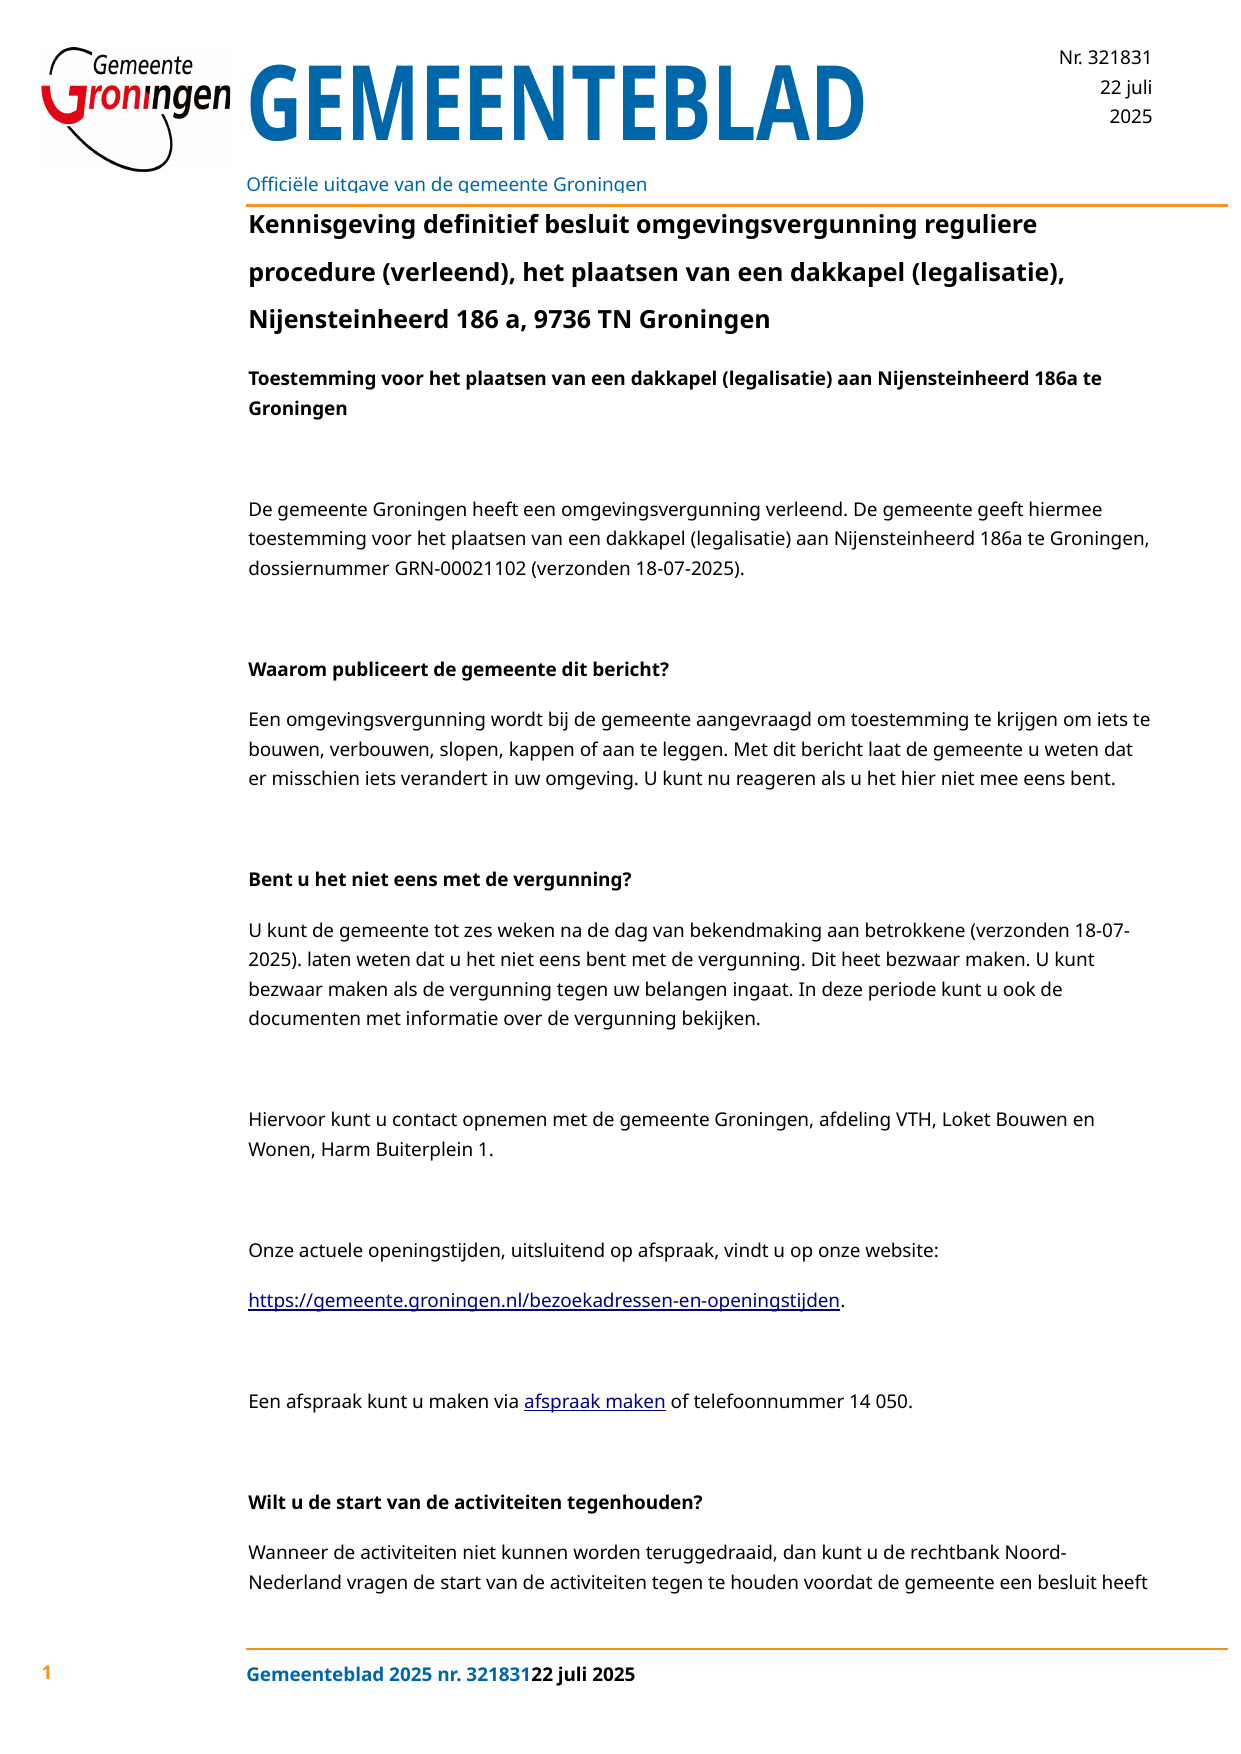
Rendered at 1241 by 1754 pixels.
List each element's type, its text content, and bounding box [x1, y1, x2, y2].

picture [41, 47, 231, 172]
text Wanneer de activiteiten niet kunnen worden teruggedraaid, dan kunt u de rechtbank Noord-Nederland vragen de start van de activiteiten tegen te houden voordat de gemeente een besluit heeft [248, 1539, 1152, 1594]
text Onze actuele openingstijden, uitsluitend op afspraak, vindt u op onze website: [248, 1237, 1152, 1262]
text Een omgevingsvergunning wordt bij de gemeente aangevraagd om toestemming te krijgen om iets te bouwen, verbouwen, slopen, kappen of aan te leggen. Met dit bericht laat de gemeente u weten dat er misschien iets verandert in uw omgeving. U kunt nu reageren als u het hier niet mee eens bent. [248, 706, 1152, 791]
text Kennisgeving definitief besluit omgevingsvergunning reguliere procedure (verleend), het plaatsen van een dakkapel (legalisatie), Nijensteinheerd 186 a, 9736 TN Groningen [248, 207, 1152, 336]
text https://gemeente.groningen.nl/bezoekadressen-en-openingstijden. [248, 1287, 1152, 1313]
text Toestemming voor het plaatsen van een dakkapel (legalisatie) aan Nijensteinheerd 186a te Groningen [248, 366, 1152, 421]
text Een afspraak kunt u maken via afspraak maken of telefoonnummer 14 050. [248, 1388, 1152, 1414]
text Waarom publiceert de gemeente dit bericht? [248, 656, 1152, 682]
text De gemeente Groningen heeft een omgevingsvergunning verleend. De gemeente geeft hiermee toestemming voor het plaatsen van een dakkapel (legalisatie) aan Nijensteinheerd 186a te Groningen, dossiernummer GRN-00021102 (verzonden 18-07-2025). [248, 496, 1152, 581]
text Hiervoor kunt u contact opnemen met de gemeente Groningen, afdeling VTH, Loket Bouwen en Wonen, Harm Buiterplein 1. [248, 1106, 1152, 1162]
text Wilt u de start van de activiteiten tegenhouden? [248, 1489, 1152, 1514]
text U kunt de gemeente tot zes weken na de dag van bekendmaking aan betrokkene (verzonden 18-07-2025). laten weten dat u het niet eens bent met de vergunning. Dit heet bezwaar maken. U kunt bezwaar maken als de vergunning tegen uw belangen ingaat. In deze periode kunt u ook de documenten met informatie over de vergunning bekijken. [248, 917, 1152, 1031]
text Bent u het niet eens met de vergunning? [248, 866, 1152, 892]
